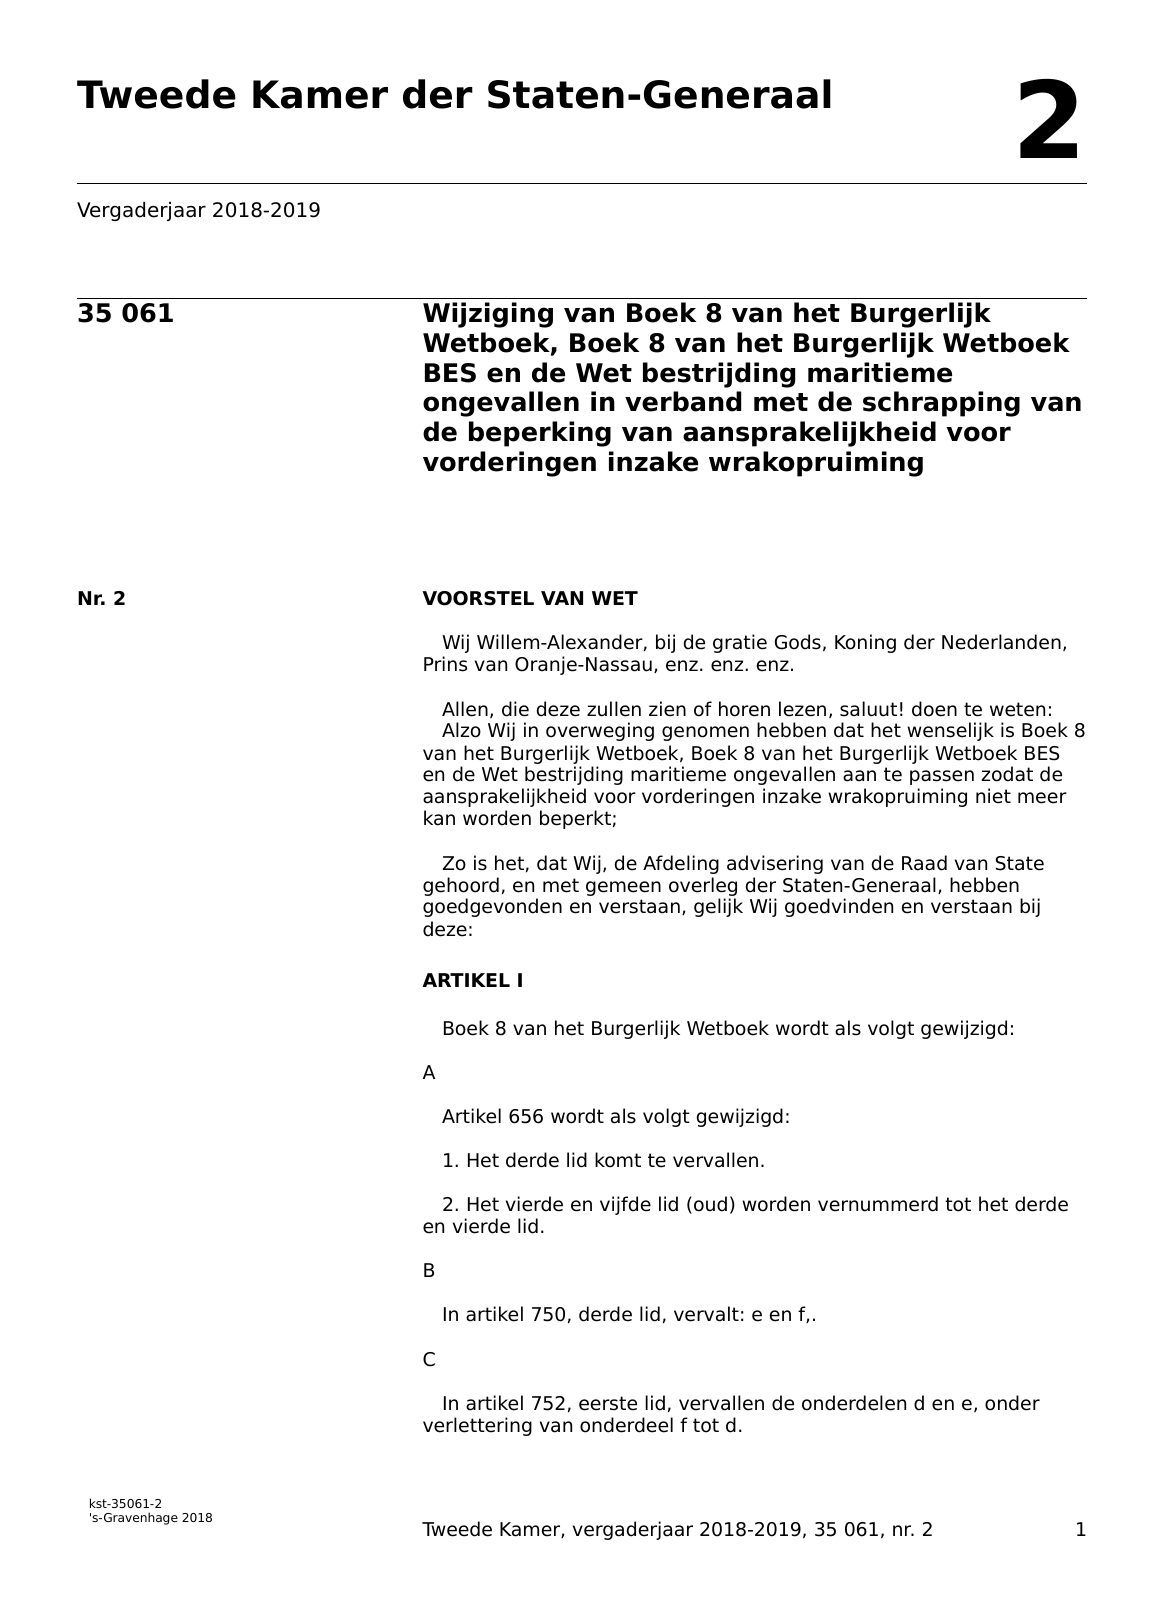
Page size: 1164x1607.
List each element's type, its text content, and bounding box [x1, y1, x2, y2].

text B [422, 1260, 1087, 1282]
text Alzo Wij in overweging genomen hebben dat het wenselijk is Boek 8 van het Burgerlijk Wetboek, Boek 8 van het Burgerlijk Wetboek BES en de Wet bestrijding maritieme ongevallen aan te passen zodat de aansprakelijkheid voor vorderingen inzake wrakopruiming niet meer kan worden beperkt; [422, 720, 1087, 830]
text 2. Het vierde en vijfde lid (oud) worden vernummerd tot het derde en vierde lid. [422, 1194, 1087, 1238]
text Artikel 656 wordt als volgt gewijzigd: [422, 1106, 1087, 1128]
text Allen, die deze zullen zien of horen lezen, saluut! doen te weten: [422, 698, 1087, 720]
text 1. Het derde lid komt te vervallen. [422, 1150, 1087, 1172]
subtitle Nr. 2 VOORSTEL VAN WET [77, 588, 1087, 610]
text Boek 8 van het Burgerlijk Wetboek wordt als volgt gewijzigd: [422, 1017, 1087, 1039]
subtitle 35 061 Wijziging van Boek 8 van het Burgerlijk Wetboek, Boek 8 van het Burgerlijk Wetboek BES en de Wet bestrijding maritieme ongevallen in verband met de schrapping van de beperking van aansprakelijkheid voor vorderingen inzake wrakopruiming [77, 299, 1087, 477]
table_cell Vergaderjaar 2018-2019 [77, 184, 1087, 298]
text kst-35061-2 [88, 1497, 323, 1511]
table_header 2 [886, 59, 1087, 183]
text In artikel 752, eerste lid, vervallen de onderdelen d en e, onder verlettering van onderdeel f tot d. [422, 1393, 1087, 1437]
subtitle ARTIKEL I [422, 970, 1087, 992]
text Zo is het, dat Wij, de Afdeling advisering van de Raad van State gehoord, en met gemeen overleg der Staten-Generaal, hebben goedgevonden en verstaan, gelijk Wij goedvinden en verstaan bij deze: [422, 852, 1087, 940]
text 's-Gravenhage 2018 [88, 1511, 323, 1525]
text A [422, 1062, 1087, 1083]
text Wij Willem-Alexander, bij de gratie Gods, Koning der Nederlanden, Prins van Oranje-Nassau, enz. enz. enz. [422, 632, 1087, 676]
text C [422, 1348, 1087, 1371]
table_header Tweede Kamer der Staten-Generaal [77, 59, 886, 183]
text In artikel 750, derde lid, vervalt: e en f,. [422, 1304, 1087, 1326]
